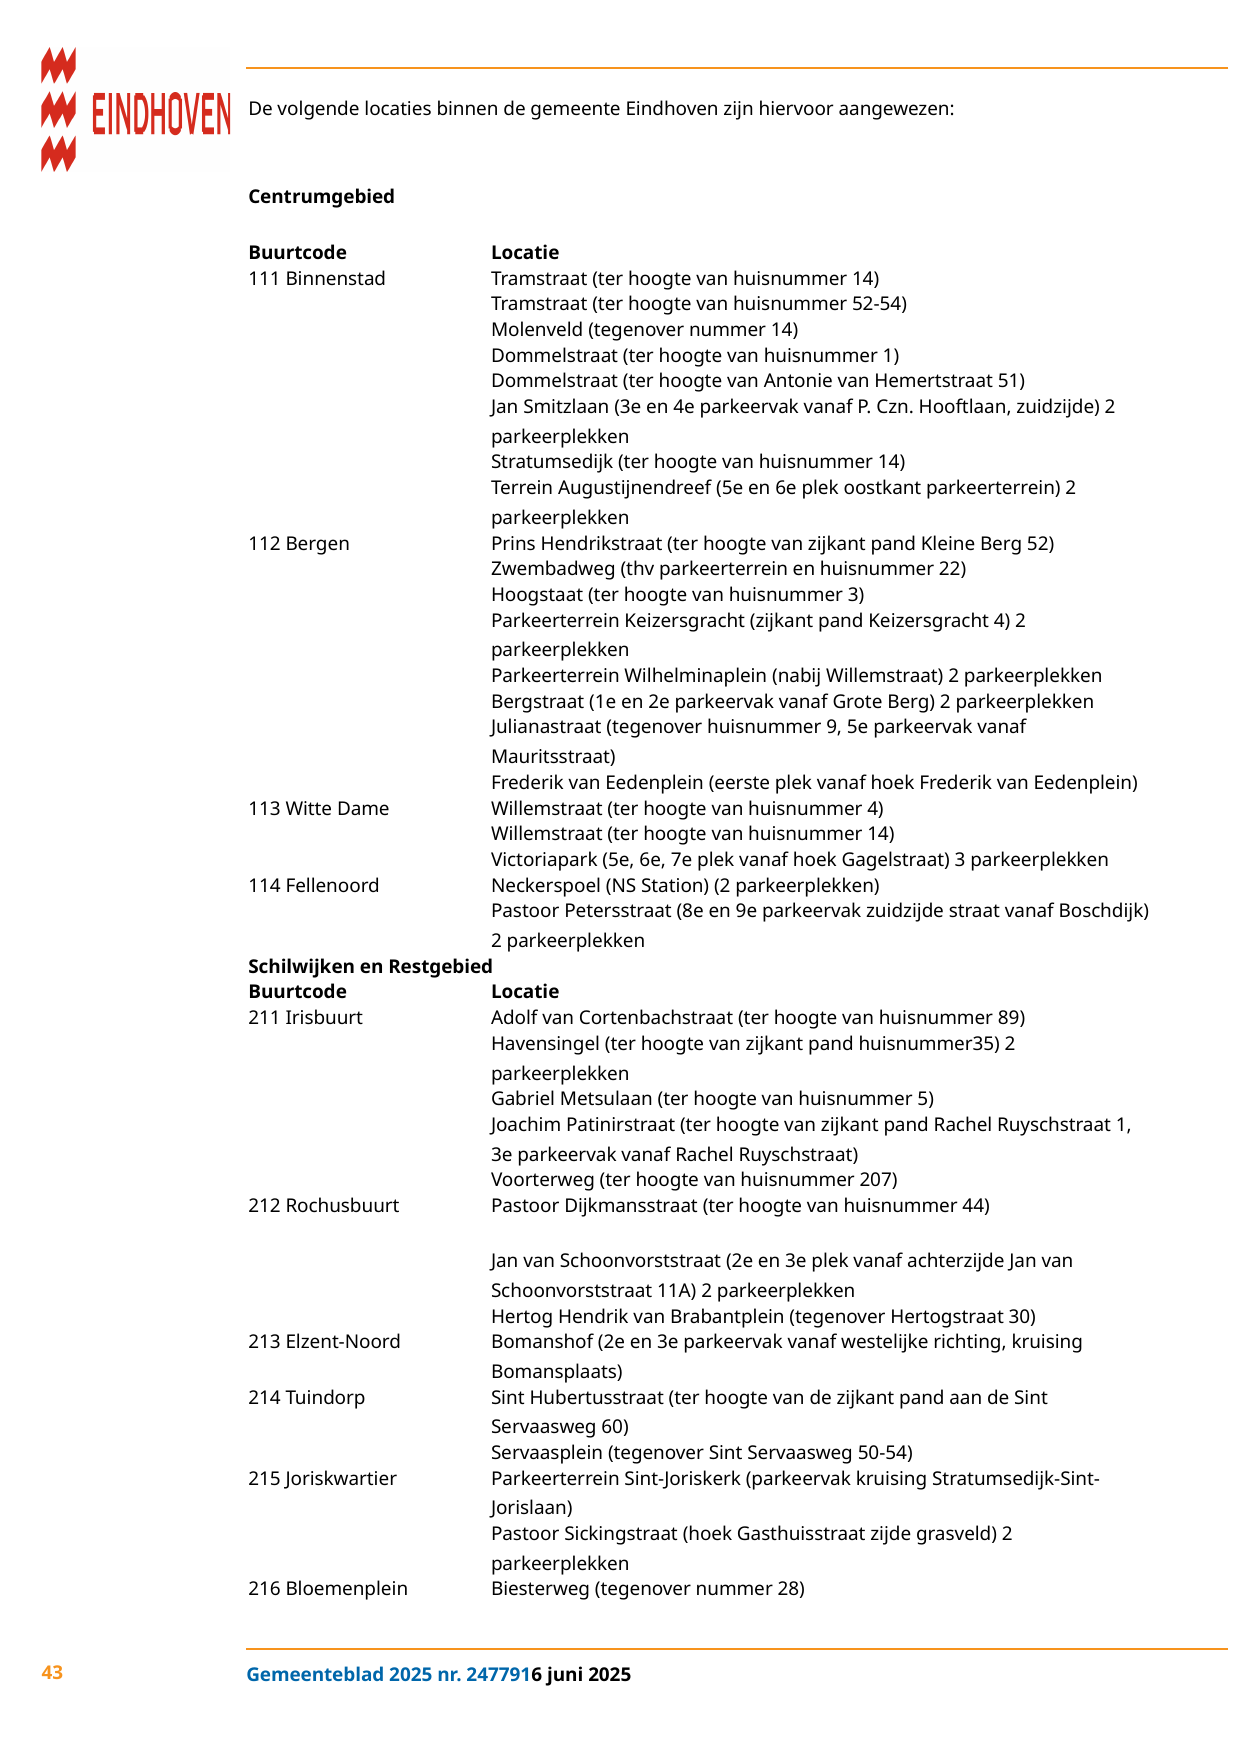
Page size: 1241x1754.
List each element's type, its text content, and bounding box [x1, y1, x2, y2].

table_cell Zwembadweg (thv parkeerterrein en huisnummer 22) [491, 555, 1152, 581]
table_cell Pastoor Dijkmansstraat (ter hoogte van huisnummer 44) [491, 1192, 1152, 1247]
table_cell [248, 820, 491, 846]
table_cell [248, 449, 491, 474]
table_cell Adolf van Cortenbachstraat (ter hoogte van huisnummer 89) [491, 1004, 1152, 1030]
table_cell Julianastraat (tegenover huisnummer 9, 5e parkeervak vanaf Mauritsstraat) [491, 714, 1152, 769]
table_cell Locatie [491, 239, 1152, 265]
table_cell Buurtcode [248, 239, 491, 265]
table_cell Gabriel Metsulaan (ter hoogte van huisnummer 5) [491, 1085, 1152, 1111]
table_cell [248, 1303, 491, 1328]
table_cell [248, 1520, 491, 1576]
table_cell [248, 316, 491, 342]
table_cell 215 Joriskwartier [248, 1465, 491, 1520]
text De volgende locaties binnen de gemeente Eindhoven zijn hiervoor aangewezen: [248, 95, 1152, 121]
table_cell [248, 846, 491, 872]
table_cell Pastoor Sickingstraat (hoek Gasthuisstraat zijde grasveld) 2 parkeerplekken [491, 1520, 1152, 1576]
table_cell [248, 474, 491, 530]
table_cell Neckerspoel (NS Station) (2 parkeerplekken) [491, 872, 1152, 898]
table_cell Tramstraat (ter hoogte van huisnummer 52-54) [491, 290, 1152, 316]
table_cell [248, 581, 491, 607]
table_cell 214 Tuindorp [248, 1384, 491, 1439]
table_cell [248, 1166, 491, 1192]
table_cell [248, 607, 491, 662]
table_cell Tramstraat (ter hoogte van huisnummer 14) [491, 265, 1152, 290]
table_cell 113 Witte Dame [248, 795, 491, 820]
table_cell [248, 1439, 491, 1465]
table_cell 212 Rochusbuurt [248, 1192, 491, 1247]
table_cell Buurtcode [248, 979, 491, 1004]
table_cell Jan Smitzlaan (3e en 4e parkeervak vanaf P. Czn. Hooftlaan, zuidzijde) 2 parkeerplekken [491, 393, 1152, 449]
table_cell [248, 1030, 491, 1085]
table_cell Parkeerterrein Sint-Joriskerk (parkeervak kruising Stratumsedijk-Sint-Jorislaan) [491, 1465, 1152, 1520]
table_cell Frederik van Eedenplein (eerste plek vanaf hoek Frederik van Eedenplein) [491, 769, 1152, 795]
table_cell Pastoor Petersstraat (8e en 9e parkeervak zuidzijde straat vanaf Boschdijk) 2 parkeerplekken [491, 898, 1152, 953]
table_cell Prins Hendrikstraat (ter hoogte van zijkant pand Kleine Berg 52) [491, 530, 1152, 555]
table_cell Dommelstraat (ter hoogte van huisnummer 1) [491, 342, 1152, 368]
table_cell Biesterweg (tegenover nummer 28) [491, 1576, 1152, 1601]
table_cell [248, 1085, 491, 1111]
table_cell [248, 688, 491, 714]
table_cell [248, 1248, 491, 1303]
table_cell Hertog Hendrik van Brabantplein (tegenover Hertogstraat 30) [491, 1303, 1152, 1328]
table_cell 211 Irisbuurt [248, 1004, 491, 1030]
table_cell [248, 342, 491, 368]
table_cell [248, 662, 491, 688]
table_cell Willemstraat (ter hoogte van huisnummer 14) [491, 820, 1152, 846]
table_cell [248, 368, 491, 393]
table_cell 112 Bergen [248, 530, 491, 555]
table_cell [248, 393, 491, 449]
table_cell Victoriapark (5e, 6e, 7e plek vanaf hoek Gagelstraat) 3 parkeerplekken [491, 846, 1152, 872]
table_cell [248, 898, 491, 953]
table_cell [248, 290, 491, 316]
table_cell Bergstraat (1e en 2e parkeervak vanaf Grote Berg) 2 parkeerplekken [491, 688, 1152, 714]
table_cell Schilwijken en Restgebied [248, 953, 1152, 979]
table_cell Terrein Augustijnendreef (5e en 6e plek oostkant parkeerterrein) 2 parkeerplekken [491, 474, 1152, 530]
table_cell Dommelstraat (ter hoogte van Antonie van Hemertstraat 51) [491, 368, 1152, 393]
table_cell [248, 555, 491, 581]
table_cell Bomanshof (2e en 3e parkeervak vanaf westelijke richting, kruising Bomansplaats) [491, 1329, 1152, 1384]
table_cell Parkeerterrein Keizersgracht (zijkant pand Keizersgracht 4) 2 parkeerplekken [491, 607, 1152, 662]
table_cell Willemstraat (ter hoogte van huisnummer 4) [491, 795, 1152, 820]
table_header Centrumgebied [248, 154, 1152, 239]
table_cell 213 Elzent-Noord [248, 1329, 491, 1384]
table_cell Voorterweg (ter hoogte van huisnummer 207) [491, 1166, 1152, 1192]
table_cell 216 Bloemenplein [248, 1576, 491, 1601]
table_cell Sint Hubertusstraat (ter hoogte van de zijkant pand aan de Sint Servaasweg 60) [491, 1384, 1152, 1439]
table_cell [248, 714, 491, 769]
table_cell Servaasplein (tegenover Sint Servaasweg 50-54) [491, 1439, 1152, 1465]
table_cell Joachim Patinirstraat (ter hoogte van zijkant pand Rachel Ruyschstraat 1, 3e parkeervak vanaf Rachel Ruyschstraat) [491, 1111, 1152, 1166]
table_cell Hoogstaat (ter hoogte van huisnummer 3) [491, 581, 1152, 607]
table_cell [248, 1111, 491, 1166]
table_cell 111 Binnenstad [248, 265, 491, 290]
picture [41, 47, 231, 172]
table_cell Stratumsedijk (ter hoogte van huisnummer 14) [491, 449, 1152, 474]
table_cell [248, 769, 491, 795]
table_cell Havensingel (ter hoogte van zijkant pand huisnummer35) 2 parkeerplekken [491, 1030, 1152, 1085]
table_cell Jan van Schoonvorststraat (2e en 3e plek vanaf achterzijde Jan van Schoonvorststraat 11A) 2 parkeerplekken [491, 1248, 1152, 1303]
table_cell Parkeerterrein Wilhelminaplein (nabij Willemstraat) 2 parkeerplekken [491, 662, 1152, 688]
table_cell Locatie [491, 979, 1152, 1004]
table_cell Molenveld (tegenover nummer 14) [491, 316, 1152, 342]
table_cell 114 Fellenoord [248, 872, 491, 898]
